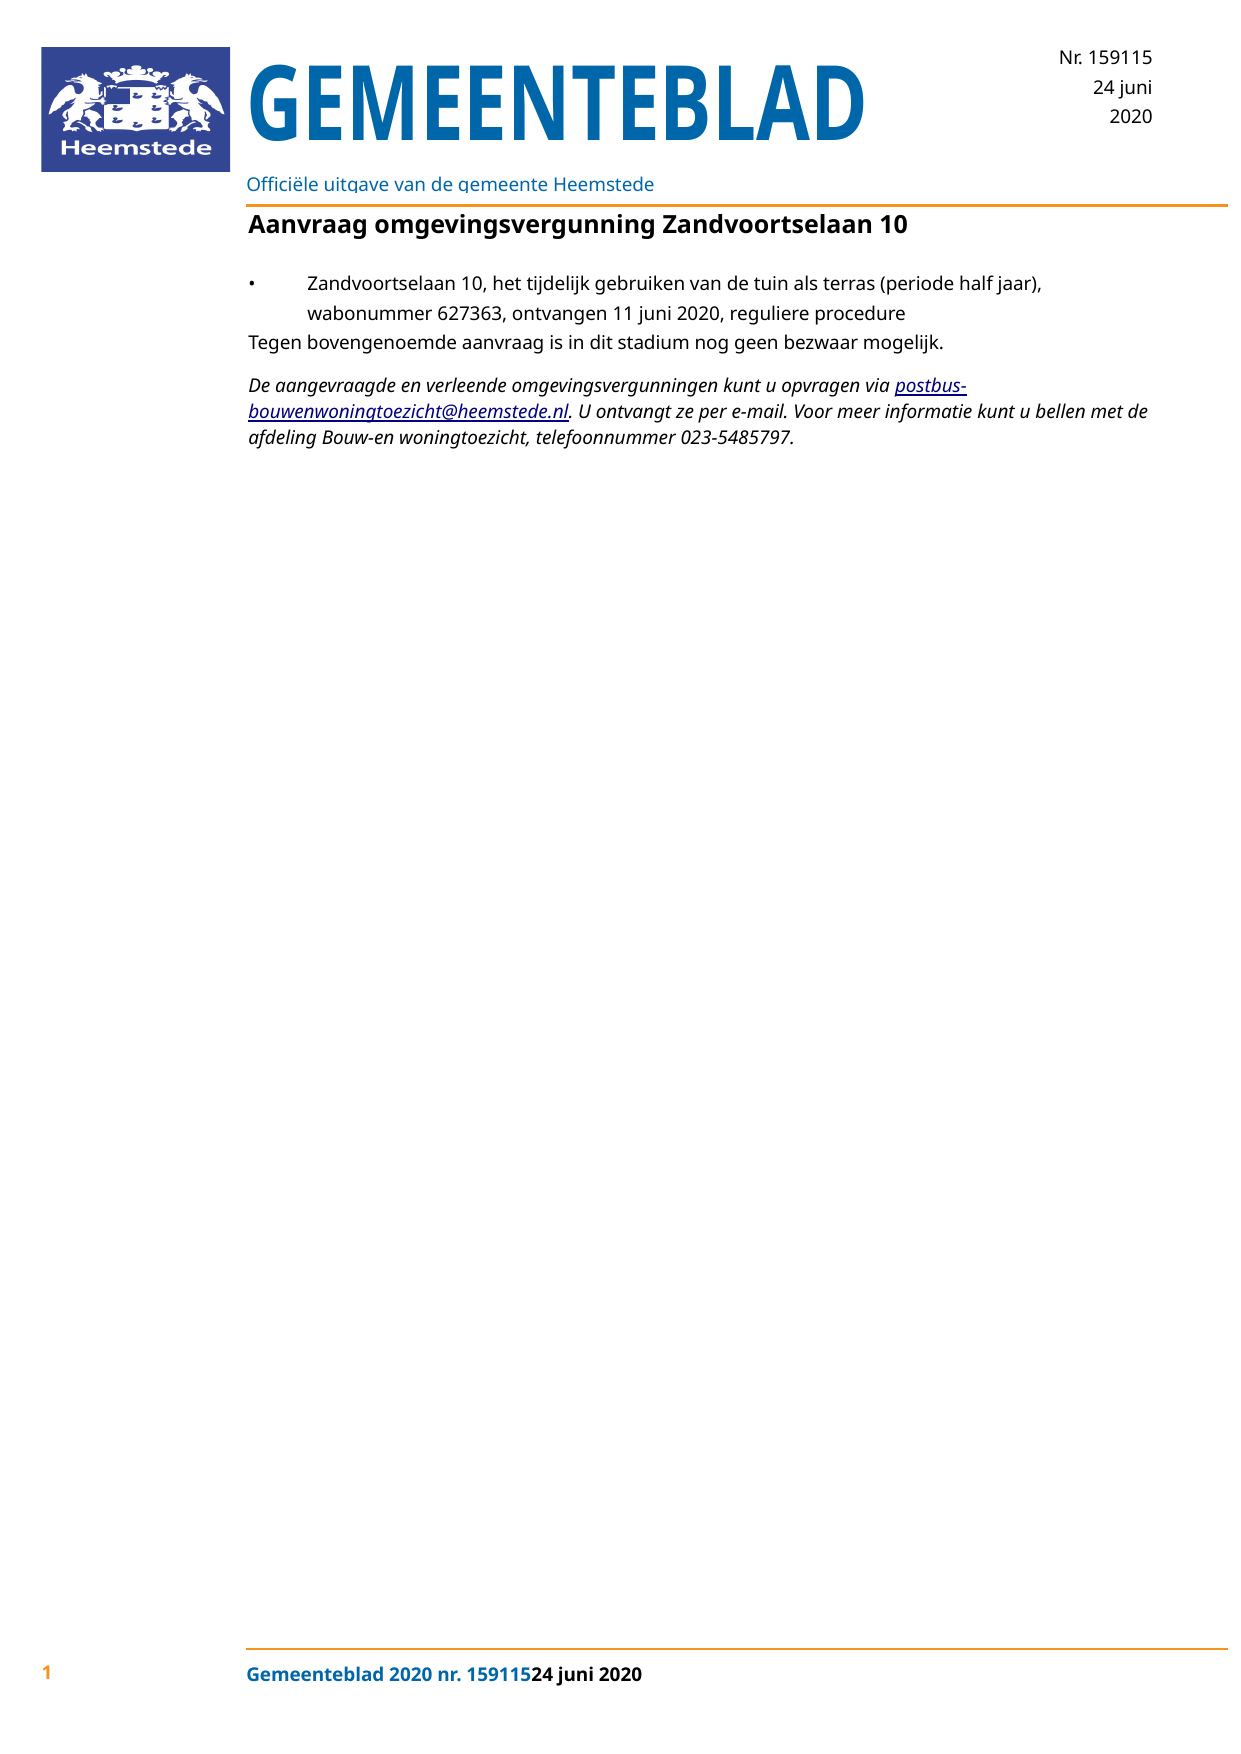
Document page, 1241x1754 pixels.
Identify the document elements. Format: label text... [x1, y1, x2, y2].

list Zandvoortselaan 10, het tijdelijk gebruiken van de tuin als terras (periode half jaar), wabonummer 627363, ontvangen 11 juni 2020, reguliere procedure [248, 270, 1152, 326]
text Tegen bovengenoemde aanvraag is in dit stadium nog geen bezwaar mogelijk. [248, 329, 1152, 355]
picture [41, 47, 231, 172]
text De aangevraagde en verleende omgevingsvergunningen kunt u opvragen via postbus-bouwenwoningtoezicht@heemstede.nl. U ontvangt ze per e-mail. Voor meer informatie kunt u bellen met de afdeling Bouw-en woningtoezicht, telefoonnummer 023-5485797. [248, 373, 1152, 450]
text Aanvraag omgevingsvergunning Zandvoortselaan 10 [248, 207, 1152, 241]
